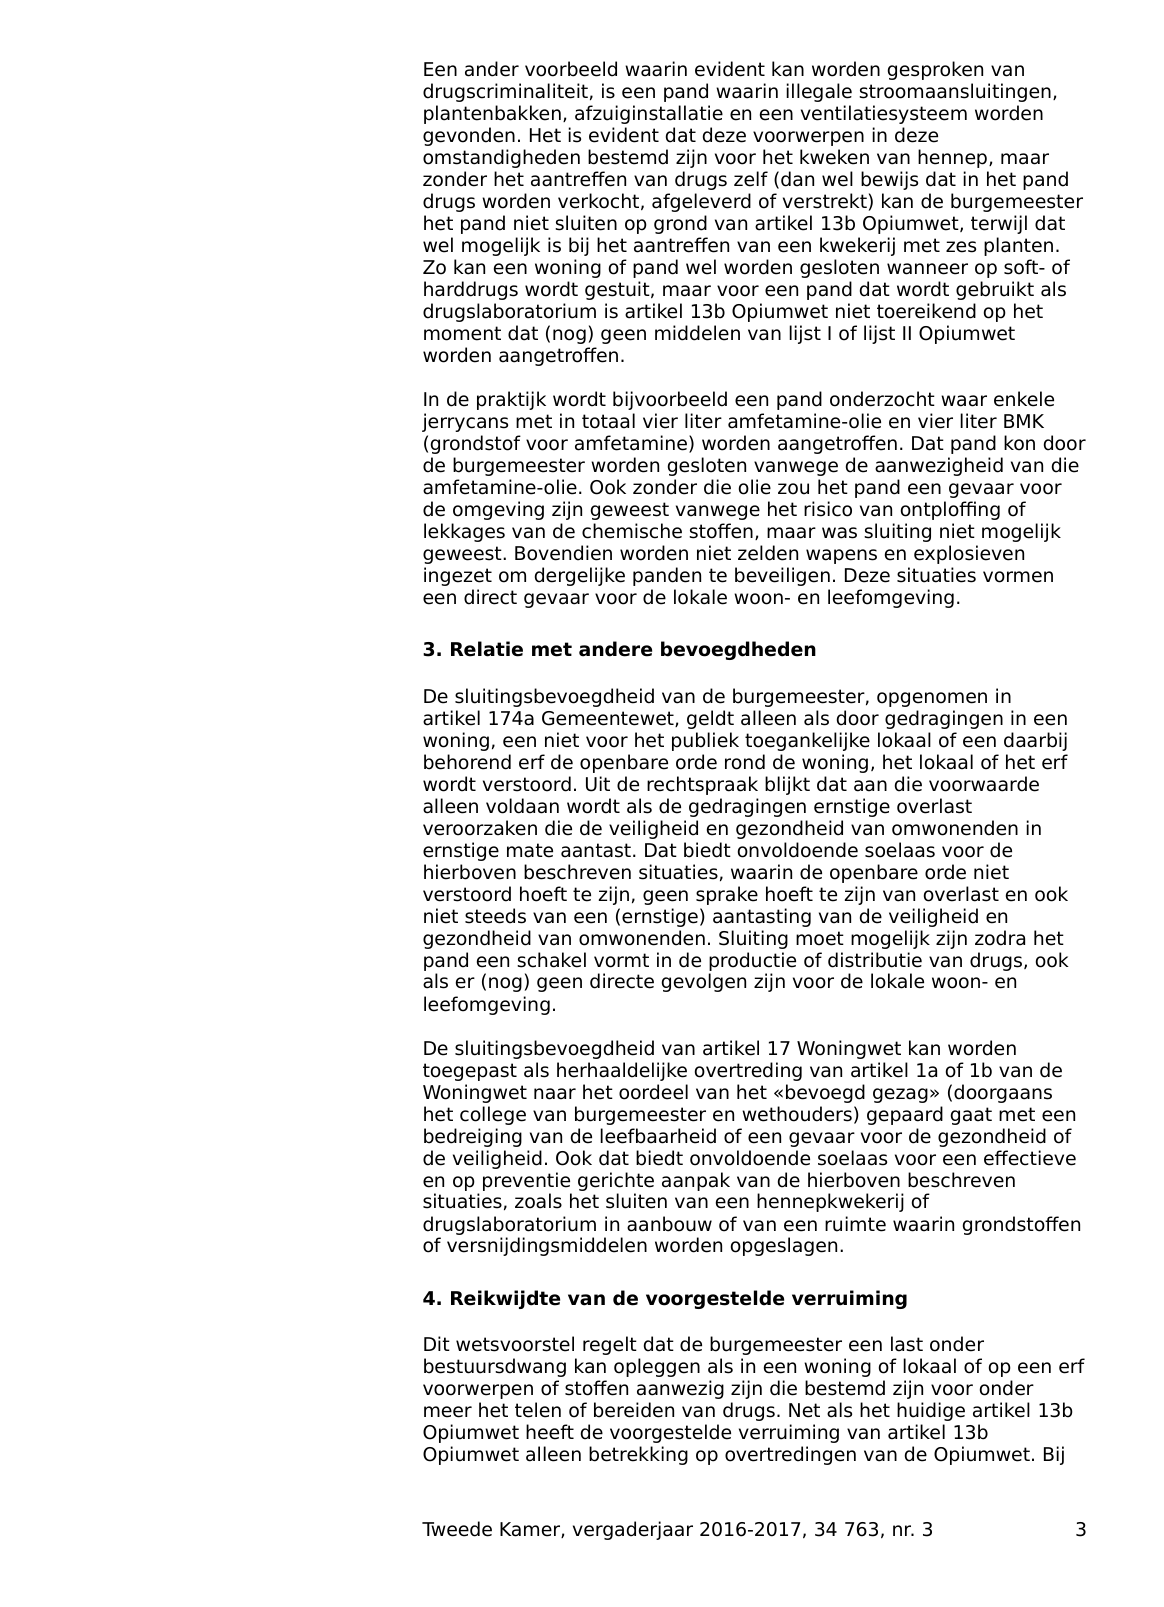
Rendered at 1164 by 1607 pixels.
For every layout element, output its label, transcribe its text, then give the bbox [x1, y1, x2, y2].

text In de praktijk wordt bijvoorbeeld een pand onderzocht waar enkele jerrycans met in totaal vier liter amfetamine-olie en vier liter BMK (grondstof voor amfetamine) worden aangetroffen. Dat pand kon door de burgemeester worden gesloten vanwege de aanwezigheid van die amfetamine-olie. Ook zonder die olie zou het pand een gevaar voor de omgeving zijn geweest vanwege het risico van ontploffing of lekkages van de chemische stoffen, maar was sluiting niet mogelijk geweest. Bovendien worden niet zelden wapens en explosieven ingezet om dergelijke panden te beveiligen. Deze situaties vormen een direct gevaar voor de lokale woon- en leefomgeving. [422, 389, 1087, 609]
text Een ander voorbeeld waarin evident kan worden gesproken van drugscriminaliteit, is een pand waarin illegale stroomaansluitingen, plantenbakken, afzuiginstallatie en een ventilatiesysteem worden gevonden. Het is evident dat deze voorwerpen in deze omstandigheden bestemd zijn voor het kweken van hennep, maar zonder het aantreffen van drugs zelf (dan wel bewijs dat in het pand drugs worden verkocht, afgeleverd of verstrekt) kan de burgemeester het pand niet sluiten op grond van artikel 13b Opiumwet, terwijl dat wel mogelijk is bij het aantreffen van een kwekerij met zes planten. Zo kan een woning of pand wel worden gesloten wanneer op soft- of harddrugs wordt gestuit, maar voor een pand dat wordt gebruikt als drugslaboratorium is artikel 13b Opiumwet niet toereikend op het moment dat (nog) geen middelen van lijst I of lijst II Opiumwet worden aangetroffen. [422, 59, 1087, 367]
subtitle 3. Relatie met andere bevoegdheden [422, 639, 1087, 661]
text De sluitingsbevoegdheid van artikel 17 Woningwet kan worden toegepast als herhaaldelijke overtreding van artikel 1a of 1b van de Woningwet naar het oordeel van het «bevoegd gezag» (doorgaans het college van burgemeester en wethouders) gepaard gaat met een bedreiging van de leefbaarheid of een gevaar voor de gezondheid of de veiligheid. Ook dat biedt onvoldoende soelaas voor een effectieve en op preventie gerichte aanpak van de hierboven beschreven situaties, zoals het sluiten van een hennepkwekerij of drugslaboratorium in aanbouw of van een ruimte waarin grondstoffen of versnijdingsmiddelen worden opgeslagen. [422, 1038, 1087, 1257]
text Dit wetsvoorstel regelt dat de burgemeester een last onder bestuursdwang kan opleggen als in een woning of lokaal of op een erf voorwerpen of stoffen aanwezig zijn die bestemd zijn voor onder meer het telen of bereiden van drugs. Net als het huidige artikel 13b Opiumwet heeft de voorgestelde verruiming van artikel 13b Opiumwet alleen betrekking op overtredingen van de Opiumwet. Bij [422, 1334, 1087, 1466]
text De sluitingsbevoegdheid van de burgemeester, opgenomen in artikel 174a Gemeentewet, geldt alleen als door gedragingen in een woning, een niet voor het publiek toegankelijke lokaal of een daarbij behorend erf de openbare orde rond de woning, het lokaal of het erf wordt verstoord. Uit de rechtspraak blijkt dat aan die voorwaarde alleen voldaan wordt als de gedragingen ernstige overlast veroorzaken die de veiligheid en gezondheid van omwonenden in ernstige mate aantast. Dat biedt onvoldoende soelaas voor de hierboven beschreven situaties, waarin de openbare orde niet verstoord hoeft te zijn, geen sprake hoeft te zijn van overlast en ook niet steeds van een (ernstige) aantasting van de veiligheid en gezondheid van omwonenden. Sluiting moet mogelijk zijn zodra het pand een schakel vormt in de productie of distributie van drugs, ook als er (nog) geen directe gevolgen zijn voor de lokale woon- en leefomgeving. [422, 686, 1087, 1015]
subtitle 4. Reikwijdte van de voorgestelde verruiming [422, 1287, 1087, 1309]
